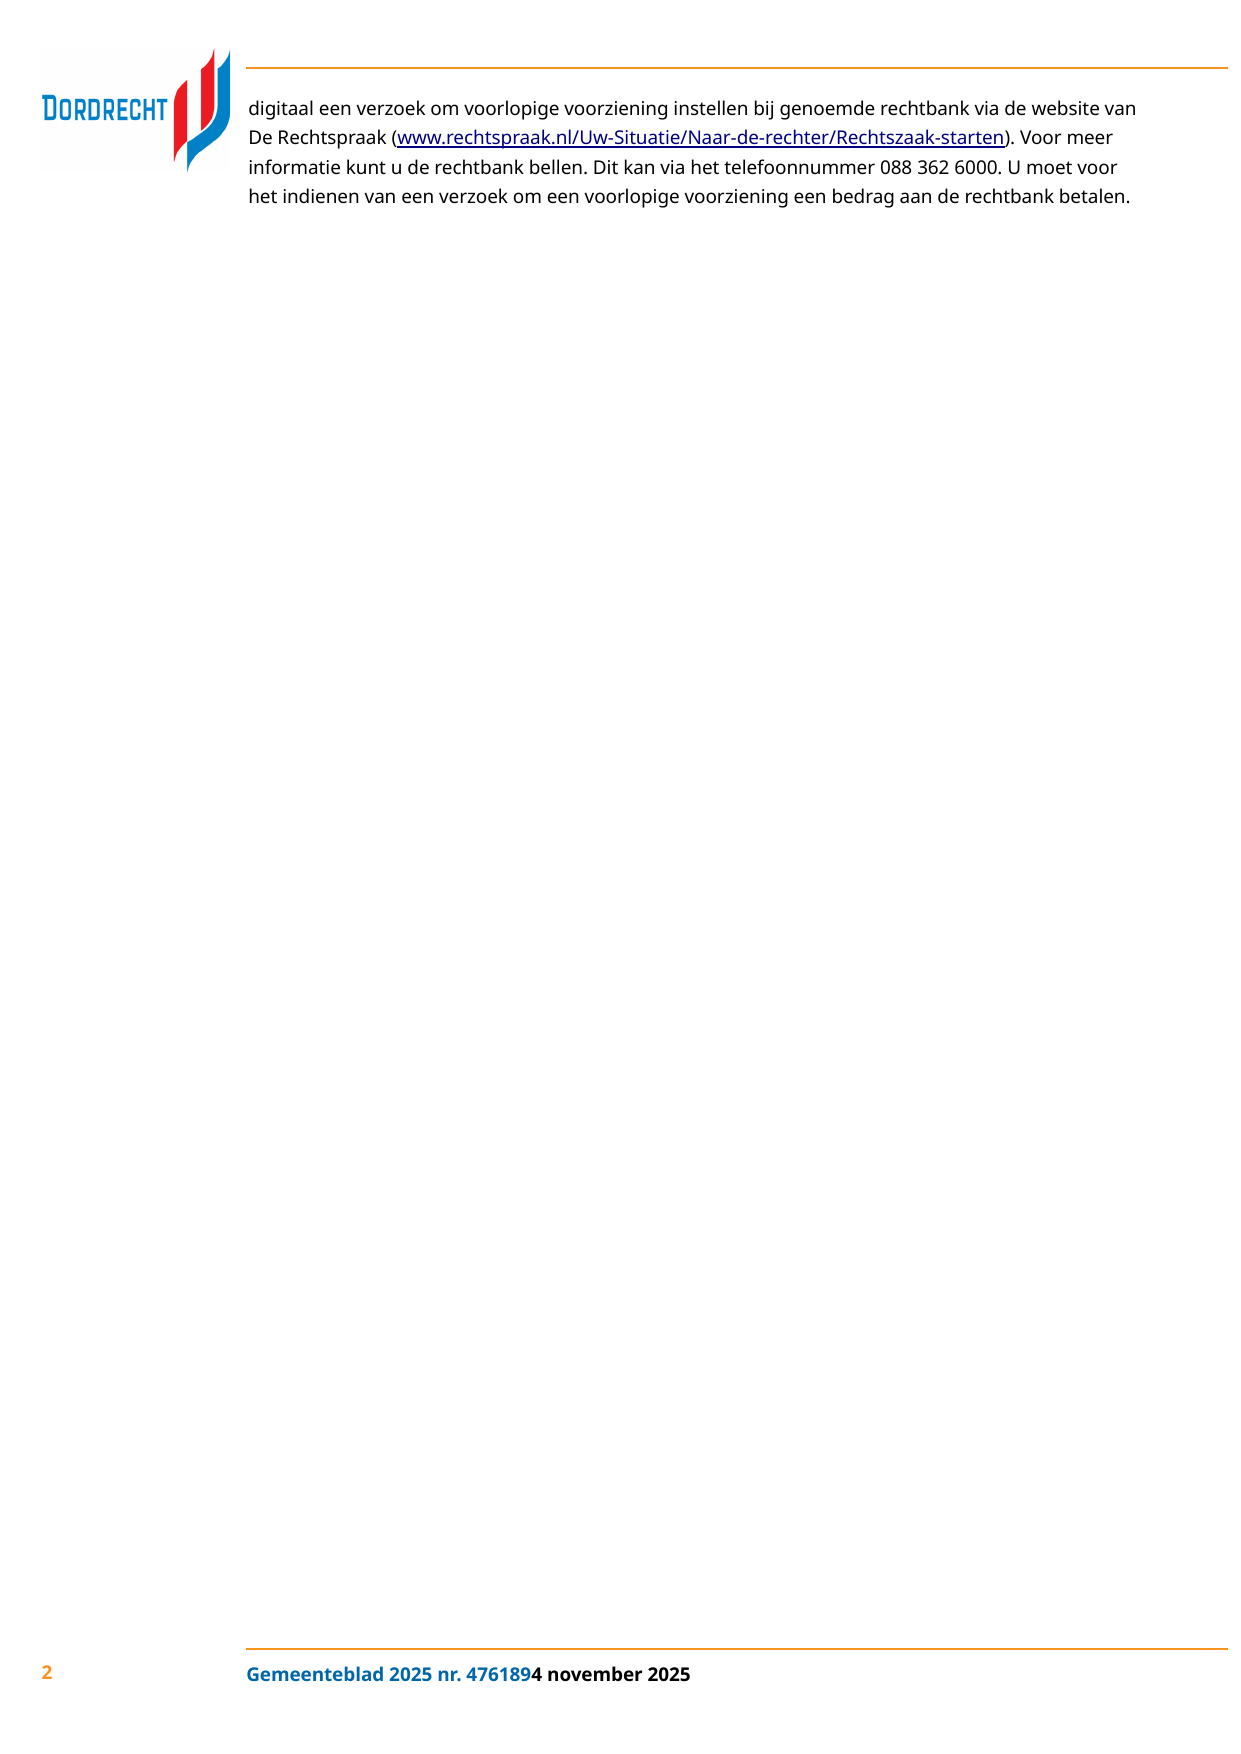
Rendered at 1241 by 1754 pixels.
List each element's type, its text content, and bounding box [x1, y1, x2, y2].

picture [41, 47, 231, 172]
text digitaal een verzoek om voorlopige voorziening instellen bij genoemde rechtbank via de website van De Rechtspraak (www.rechtspraak.nl/Uw-Situatie/Naar-de-rechter/Rechtszaak-starten). Voor meer informatie kunt u de rechtbank bellen. Dit kan via het telefoonnummer 088 362 6000. U moet voor het indienen van een verzoek om een voorlopige voorziening een bedrag aan de rechtbank betalen. [248, 95, 1152, 209]
